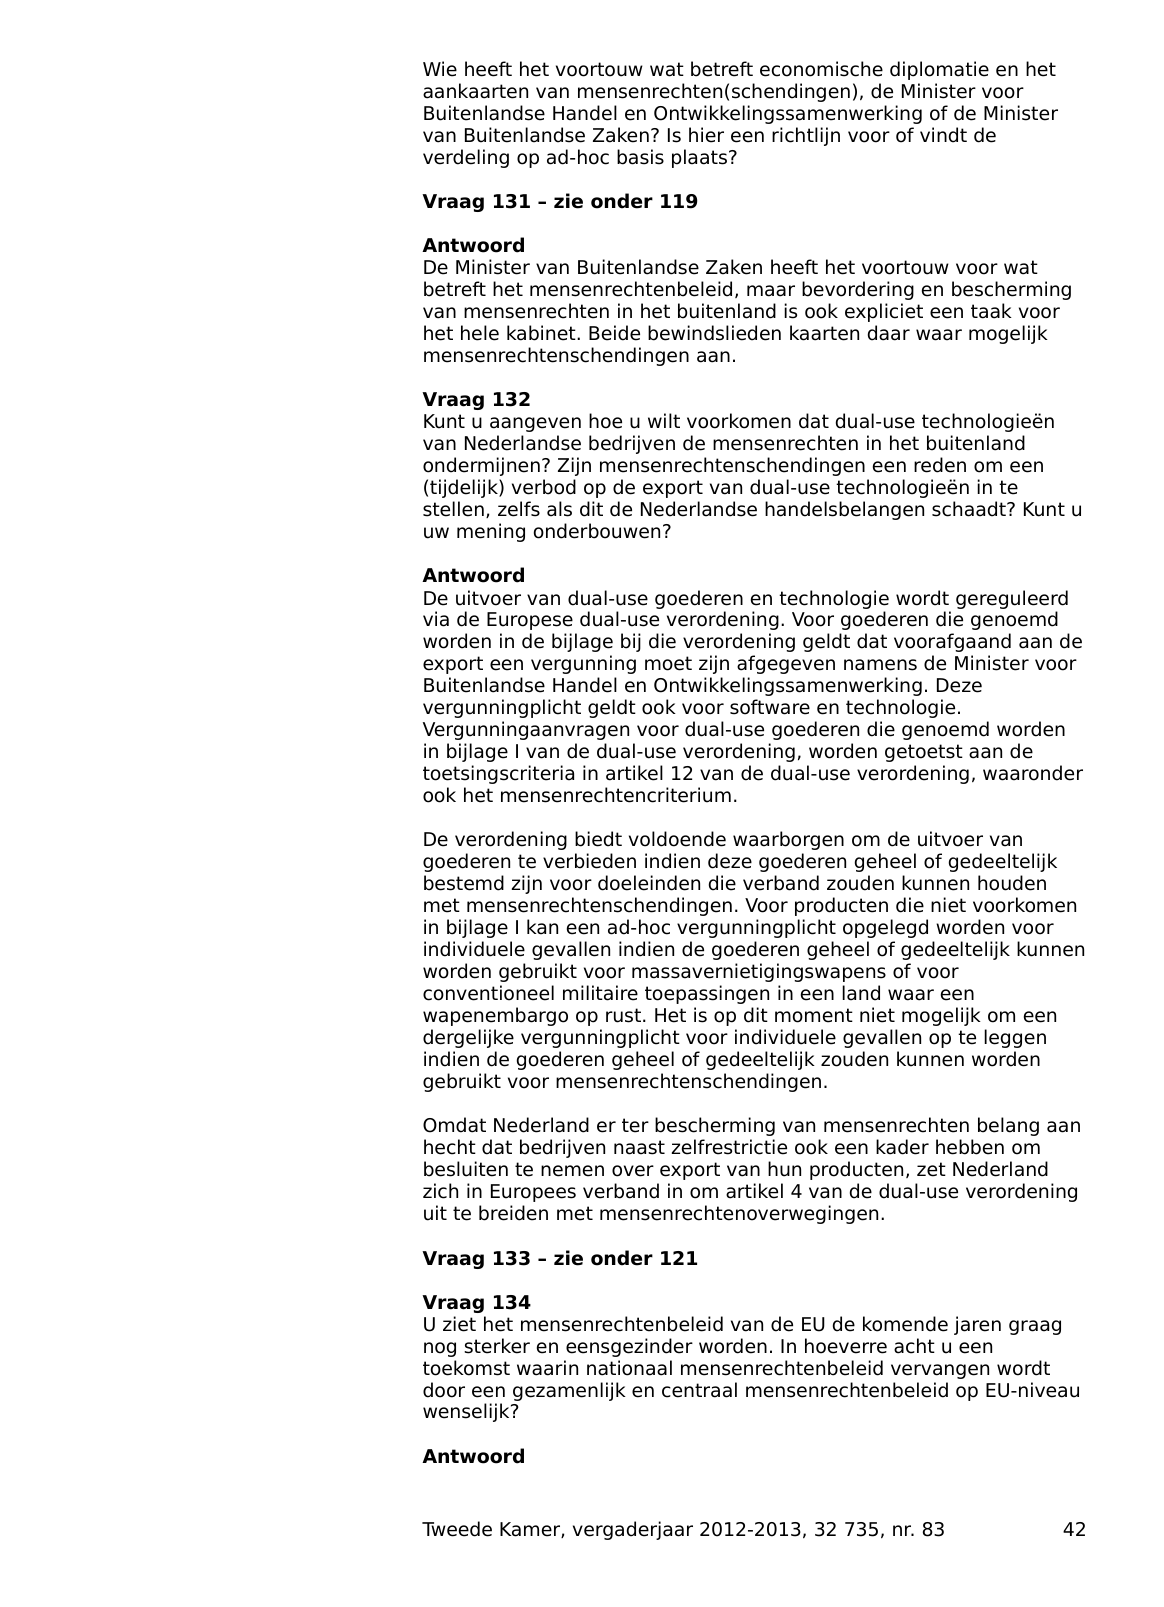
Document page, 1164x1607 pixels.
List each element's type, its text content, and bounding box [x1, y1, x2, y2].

text Vraag 131 – zie onder 119 [422, 191, 1087, 213]
text De Minister van Buitenlandse Zaken heeft het voortouw voor wat betreft het mensenrechtenbeleid, maar bevordering en bescherming van mensenrechten in het buitenland is ook expliciet een taak voor het hele kabinet. Beide bewindslieden kaarten daar waar mogelijk mensenrechtenschendingen aan. [422, 257, 1087, 367]
text Antwoord [422, 235, 1087, 257]
text Vraag 134 [422, 1292, 1087, 1313]
text U ziet het mensenrechtenbeleid van de EU de komende jaren graag nog sterker en eensgezinder worden. In hoeverre acht u een toekomst waarin nationaal mensenrechtenbeleid vervangen wordt door een gezamenlijk en centraal mensenrechtenbeleid op EU-niveau wenselijk? [422, 1313, 1087, 1423]
text De verordening biedt voldoende waarborgen om de uitvoer van goederen te verbieden indien deze goederen geheel of gedeeltelijk bestemd zijn voor doeleinden die verband zouden kunnen houden met mensenrechtenschendingen. Voor producten die niet voorkomen in bijlage I kan een ad-hoc vergunningplicht opgelegd worden voor individuele gevallen indien de goederen geheel of gedeeltelijk kunnen worden gebruikt voor massavernietigingswapens of voor conventioneel militaire toepassingen in een land waar een wapenembargo op rust. Het is op dit moment niet mogelijk om een dergelijke vergunningplicht voor individuele gevallen op te leggen indien de goederen geheel of gedeeltelijk zouden kunnen worden gebruikt voor mensenrechtenschendingen. [422, 829, 1087, 1093]
text Kunt u aangeven hoe u wilt voorkomen dat dual-use technologieën van Nederlandse bedrijven de mensenrechten in het buitenland ondermijnen? Zijn mensenrechtenschendingen een reden om een (tijdelijk) verbod op de export van dual-use technologieën in te stellen, zelfs als dit de Nederlandse handelsbelangen schaadt? Kunt u uw mening onderbouwen? [422, 411, 1087, 543]
text De uitvoer van dual-use goederen en technologie wordt gereguleerd via de Europese dual-use verordening. Voor goederen die genoemd worden in de bijlage bij die verordening geldt dat voorafgaand aan de export een vergunning moet zijn afgegeven namens de Minister voor Buitenlandse Handel en Ontwikkelingssamenwerking. Deze vergunningplicht geldt ook voor software en technologie. Vergunningaanvragen voor dual-use goederen die genoemd worden in bijlage I van de dual-use verordening, worden getoetst aan de toetsingscriteria in artikel 12 van de dual-use verordening, waaronder ook het mensenrechtencriterium. [422, 587, 1087, 807]
text Antwoord [422, 565, 1087, 587]
text Antwoord [422, 1446, 1087, 1468]
text Vraag 132 [422, 389, 1087, 411]
text Vraag 133 – zie onder 121 [422, 1247, 1087, 1269]
text Wie heeft het voortouw wat betreft economische diplomatie en het aankaarten van mensenrechten(schendingen), de Minister voor Buitenlandse Handel en Ontwikkelingssamenwerking of de Minister van Buitenlandse Zaken? Is hier een richtlijn voor of vindt de verdeling op ad-hoc basis plaats? [422, 59, 1087, 169]
text Omdat Nederland er ter bescherming van mensenrechten belang aan hecht dat bedrijven naast zelfrestrictie ook een kader hebben om besluiten te nemen over export van hun producten, zet Nederland zich in Europees verband in om artikel 4 van de dual-use verordening uit te breiden met mensenrechtenoverwegingen. [422, 1115, 1087, 1225]
